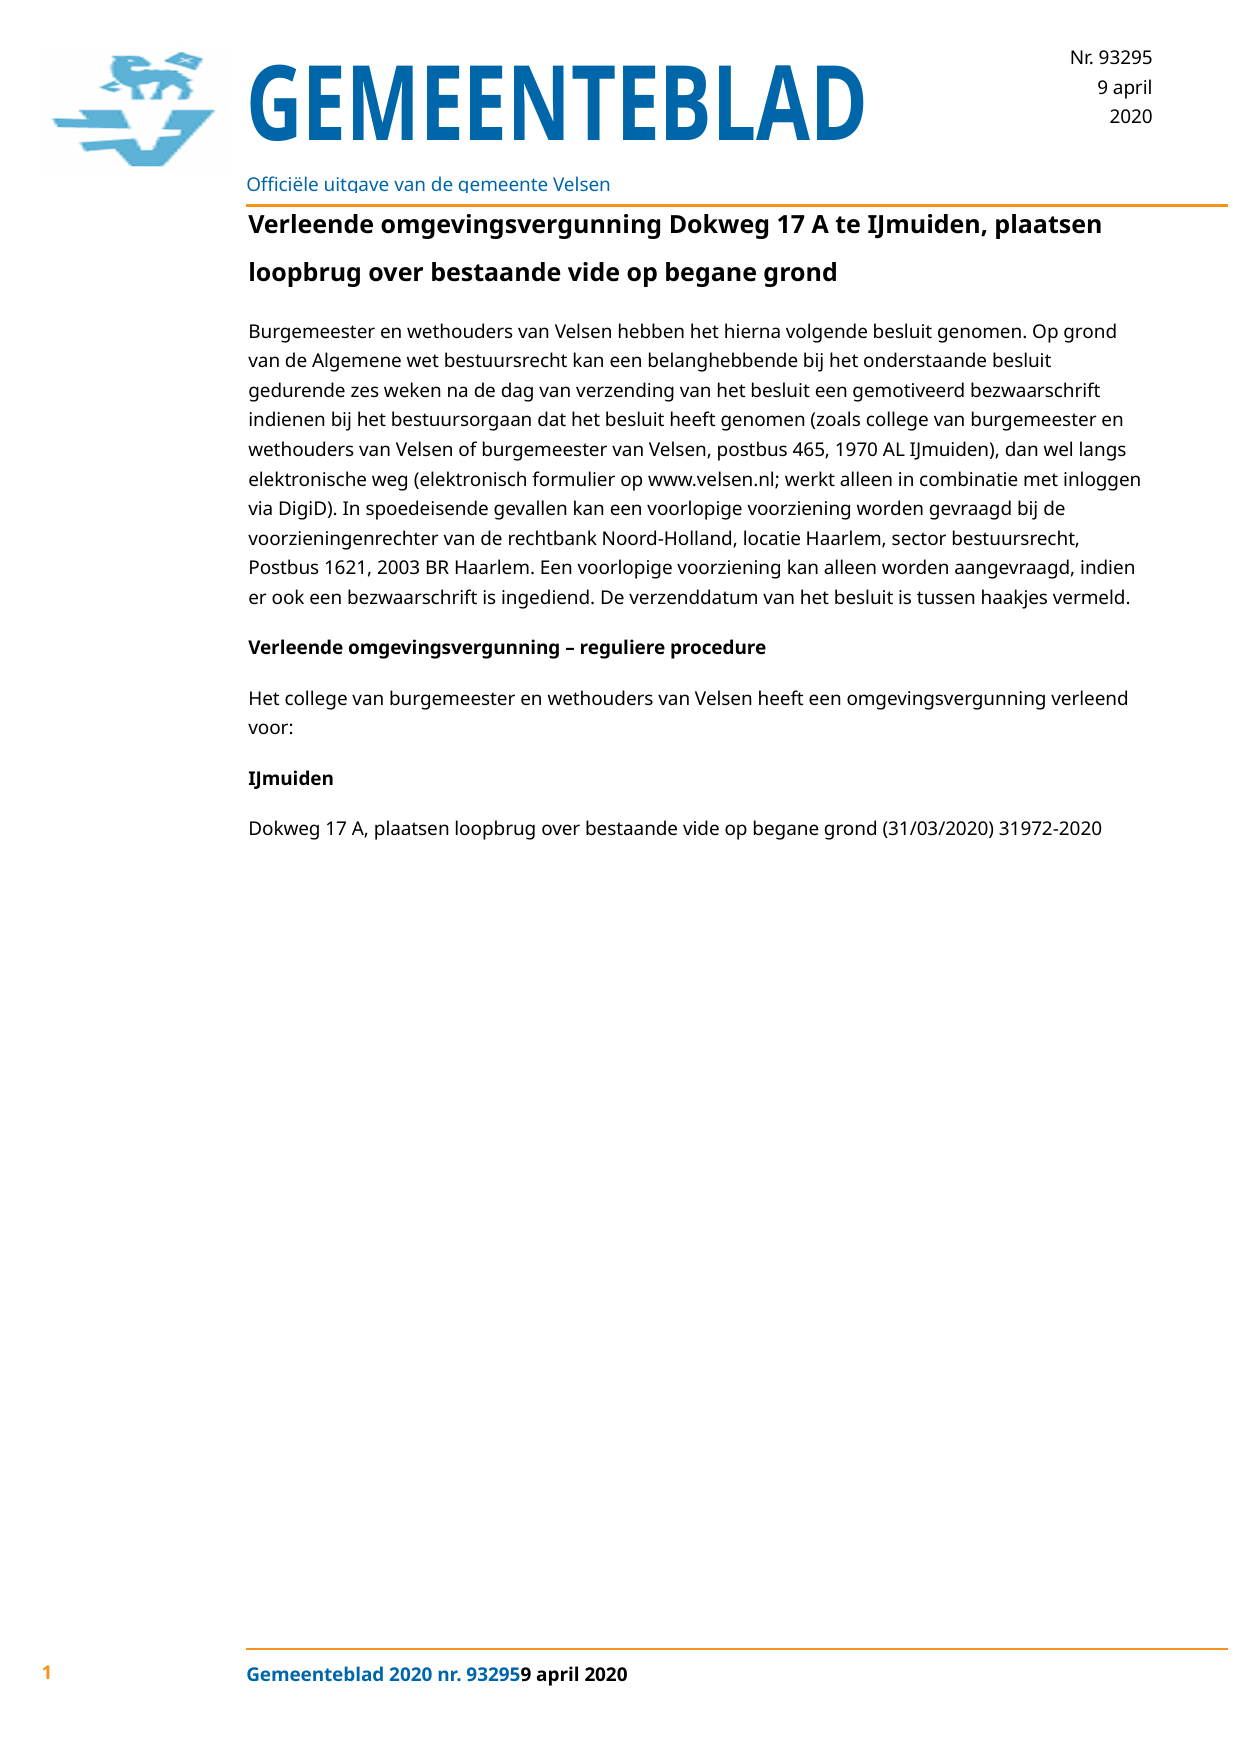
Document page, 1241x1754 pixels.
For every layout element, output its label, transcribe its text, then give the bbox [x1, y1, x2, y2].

text Verleende omgevingsvergunning Dokweg 17 A te IJmuiden, plaatsen loopbrug over bestaande vide op begane grond [248, 207, 1152, 288]
text Dokweg 17 A, plaatsen loopbrug over bestaande vide op begane grond (31/03/2020) 31972-2020 [248, 815, 1152, 841]
text Burgemeester en wethouders van Velsen hebben het hierna volgende besluit genomen. Op grond van de Algemene wet bestuursrecht kan een belanghebbende bij het onderstaande besluit gedurende zes weken na de dag van verzending van het besluit een gemotiveerd bezwaarschrift indienen bij het bestuursorgaan dat het besluit heeft genomen (zoals college van burgemeester en wethouders van Velsen of burgemeester van Velsen, postbus 465, 1970 AL IJmuiden), dan wel langs elektronische weg (elektronisch formulier op www.velsen.nl; werkt alleen in combinatie met inloggen via DigiD). In spoedeisende gevallen kan een voorlopige voorziening worden gevraagd bij de voorzieningenrechter van de rechtbank Noord-Holland, locatie Haarlem, sector bestuursrecht, Postbus 1621, 2003 BR Haarlem. Een voorlopige voorziening kan alleen worden aangevraagd, indien er ook een bezwaarschrift is ingediend. De verzenddatum van het besluit is tussen haakjes vermeld. [248, 318, 1152, 610]
picture [41, 47, 231, 172]
text Verleende omgevingsvergunning – reguliere procedure [248, 634, 1152, 660]
text Het college van burgemeester en wethouders van Velsen heeft een omgevingsvergunning verleend voor: [248, 685, 1152, 740]
text IJmuiden [248, 765, 1152, 791]
